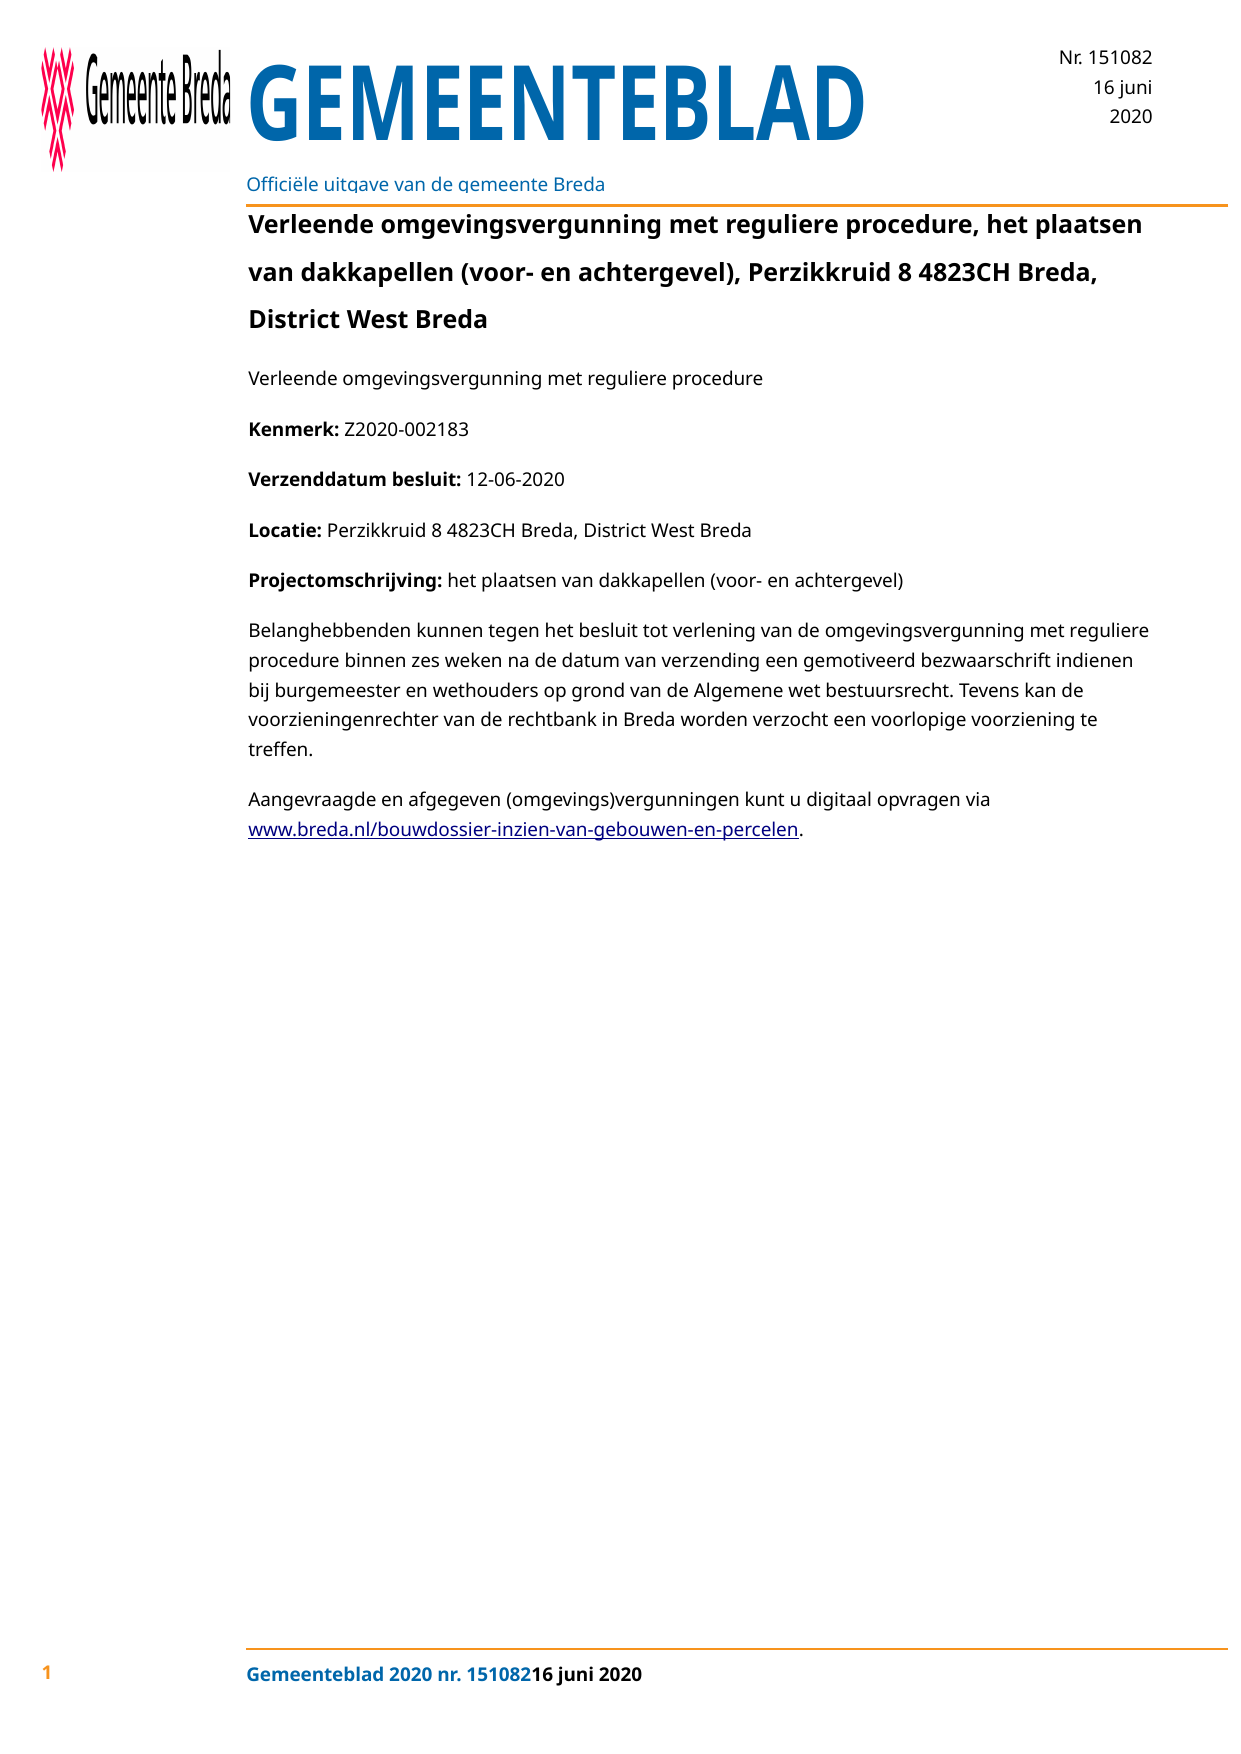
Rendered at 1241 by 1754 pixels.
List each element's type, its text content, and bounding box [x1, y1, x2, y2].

picture [41, 47, 231, 172]
text Verleende omgevingsvergunning met reguliere procedure, het plaatsen van dakkapellen (voor- en achtergevel), Perzikkruid 8 4823CH Breda, District West Breda [248, 207, 1152, 336]
text Kenmerk: Z2020-002183 [248, 416, 1152, 442]
text Verzenddatum besluit: 12-06-2020 [248, 466, 1152, 492]
text Projectomschrijving: het plaatsen van dakkapellen (voor- en achtergevel) [248, 567, 1152, 593]
text Verleende omgevingsvergunning met reguliere procedure [248, 366, 1152, 391]
text Locatie: Perzikkruid 8 4823CH Breda, District West Breda [248, 517, 1152, 542]
text Belanghebbenden kunnen tegen het besluit tot verlening van de omgevingsvergunning met reguliere procedure binnen zes weken na de datum van verzending een gemotiveerd bezwaarschrift indienen bij burgemeester en wethouders op grond van de Algemene wet bestuursrecht. Tevens kan de voorzieningenrechter van de rechtbank in Breda worden verzocht een voorlopige voorziening te treffen. [248, 618, 1152, 762]
text Aangevraagde en afgegeven (omgevings)vergunningen kunt u digitaal opvragen via www.breda.nl/bouwdossier-inzien-van-gebouwen-en-percelen. [248, 786, 1152, 842]
